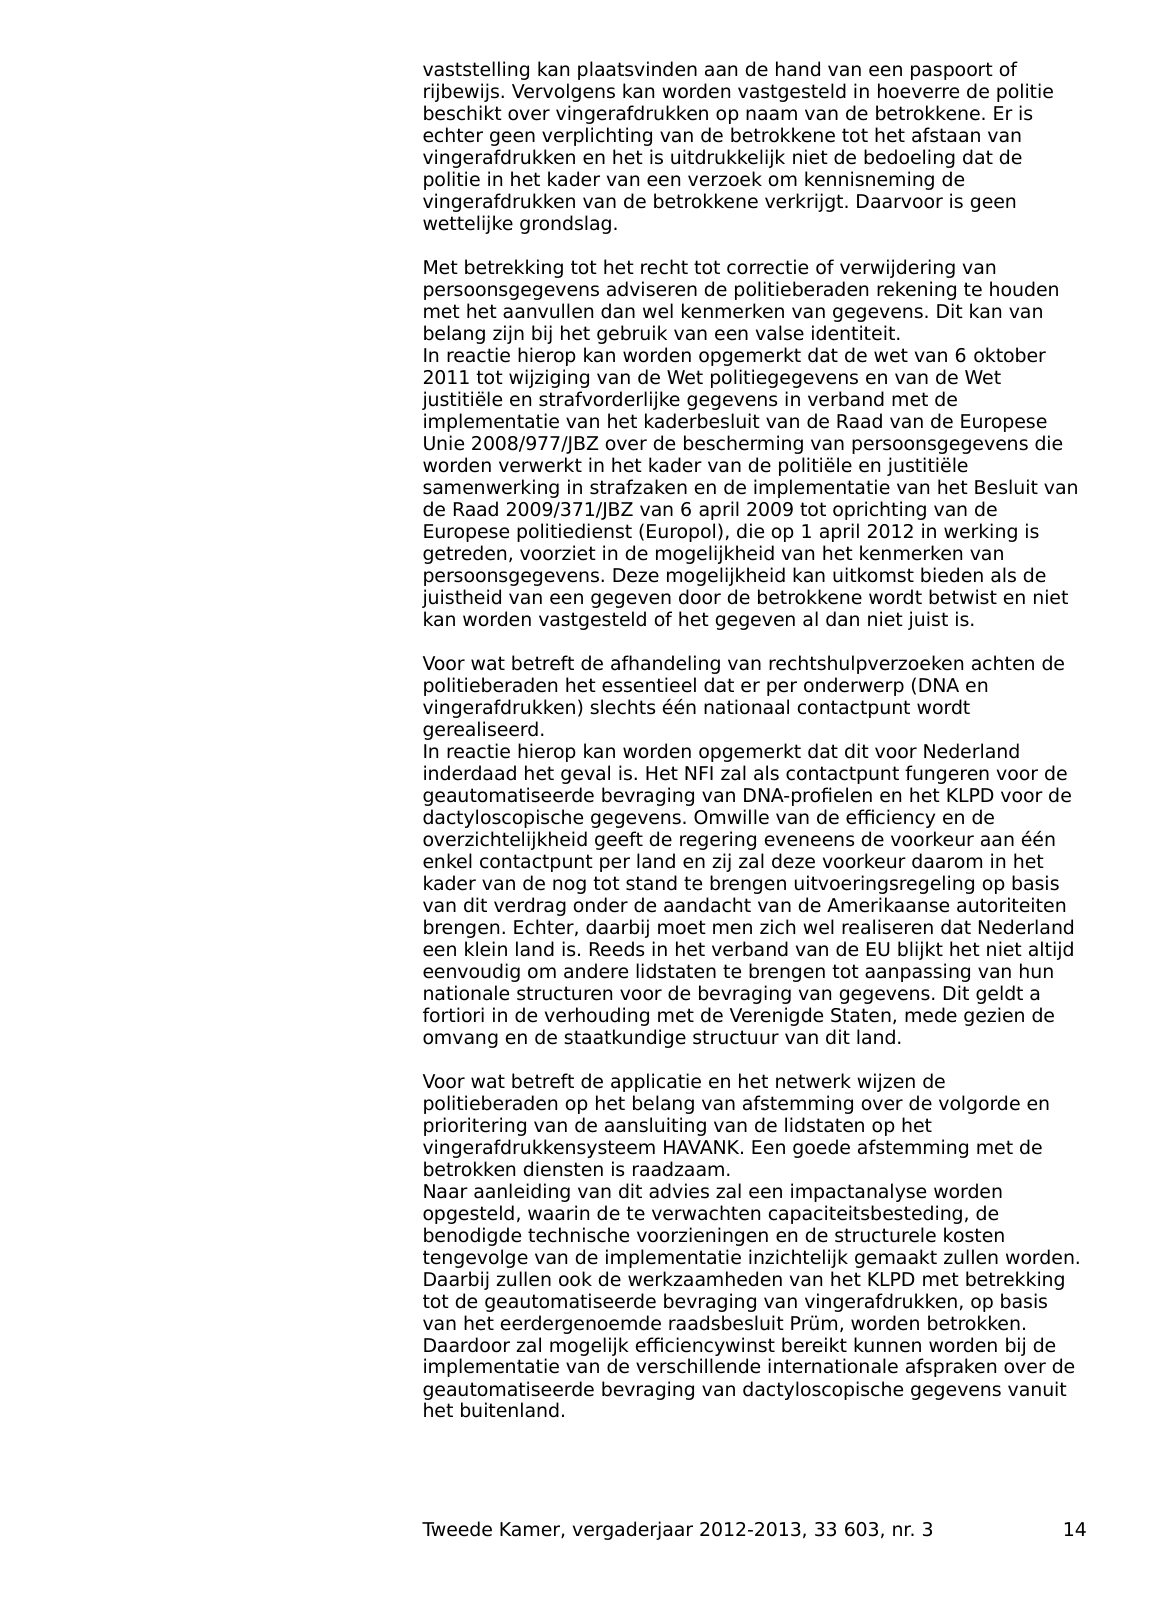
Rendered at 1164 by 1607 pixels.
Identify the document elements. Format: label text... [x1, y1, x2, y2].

text Voor wat betreft de applicatie en het netwerk wijzen de politieberaden op het belang van afstemming over de volgorde en prioritering van de aansluiting van de lidstaten op het vingerafdrukkensysteem HAVANK. Een goede afstemming met de betrokken diensten is raadzaam. [422, 1071, 1087, 1181]
text Met betrekking tot het recht tot correctie of verwijdering van persoonsgegevens adviseren de politieberaden rekening te houden met het aanvullen dan wel kenmerken van gegevens. Dit kan van belang zijn bij het gebruik van een valse identiteit. [422, 257, 1087, 345]
text In reactie hierop kan worden opgemerkt dat de wet van 6 oktober 2011 tot wijziging van de Wet politiegegevens en van de Wet justitiële en strafvorderlijke gegevens in verband met de implementatie van het kaderbesluit van de Raad van de Europese Unie 2008/977/JBZ over de bescherming van persoonsgegevens die worden verwerkt in het kader van de politiële en justitiële samenwerking in strafzaken en de implementatie van het Besluit van de Raad 2009/371/JBZ van 6 april 2009 tot oprichting van de Europese politiedienst (Europol), die op 1 april 2012 in werking is getreden, voorziet in de mogelijkheid van het kenmerken van persoonsgegevens. Deze mogelijkheid kan uitkomst bieden als de juistheid van een gegeven door de betrokkene wordt betwist en niet kan worden vastgesteld of het gegeven al dan niet juist is. [422, 345, 1087, 631]
text Naar aanleiding van dit advies zal een impactanalyse worden opgesteld, waarin de te verwachten capaciteitsbesteding, de benodigde technische voorzieningen en de structurele kosten tengevolge van de implementatie inzichtelijk gemaakt zullen worden. Daarbij zullen ook de werkzaamheden van het KLPD met betrekking tot de geautomatiseerde bevraging van vingerafdrukken, op basis van het eerdergenoemde raadsbesluit Prüm, worden betrokken. Daardoor zal mogelijk efficiencywinst bereikt kunnen worden bij de implementatie van de verschillende internationale afspraken over de geautomatiseerde bevraging van dactyloscopische gegevens vanuit het buitenland. [422, 1181, 1087, 1422]
text Voor wat betreft de afhandeling van rechtshulpverzoeken achten de politieberaden het essentieel dat er per onderwerp (DNA en vingerafdrukken) slechts één nationaal contactpunt wordt gerealiseerd. [422, 653, 1087, 741]
text In reactie hierop kan worden opgemerkt dat dit voor Nederland inderdaad het geval is. Het NFI zal als contactpunt fungeren voor de geautomatiseerde bevraging van DNA-profielen en het KLPD voor de dactyloscopische gegevens. Omwille van de efficiency en de overzichtelijkheid geeft de regering eveneens de voorkeur aan één enkel contactpunt per land en zij zal deze voorkeur daarom in het kader van de nog tot stand te brengen uitvoeringsregeling op basis van dit verdrag onder de aandacht van de Amerikaanse autoriteiten brengen. Echter, daarbij moet men zich wel realiseren dat Nederland een klein land is. Reeds in het verband van de EU blijkt het niet altijd eenvoudig om andere lidstaten te brengen tot aanpassing van hun nationale structuren voor de bevraging van gegevens. Dit geldt a fortiori in de verhouding met de Verenigde Staten, mede gezien de omvang en de staatkundige structuur van dit land. [422, 741, 1087, 1048]
text vaststelling kan plaatsvinden aan de hand van een paspoort of rijbewijs. Vervolgens kan worden vastgesteld in hoeverre de politie beschikt over vingerafdrukken op naam van de betrokkene. Er is echter geen verplichting van de betrokkene tot het afstaan van vingerafdrukken en het is uitdrukkelijk niet de bedoeling dat de politie in het kader van een verzoek om kennisneming de vingerafdrukken van de betrokkene verkrijgt. Daarvoor is geen wettelijke grondslag. [422, 59, 1087, 235]
